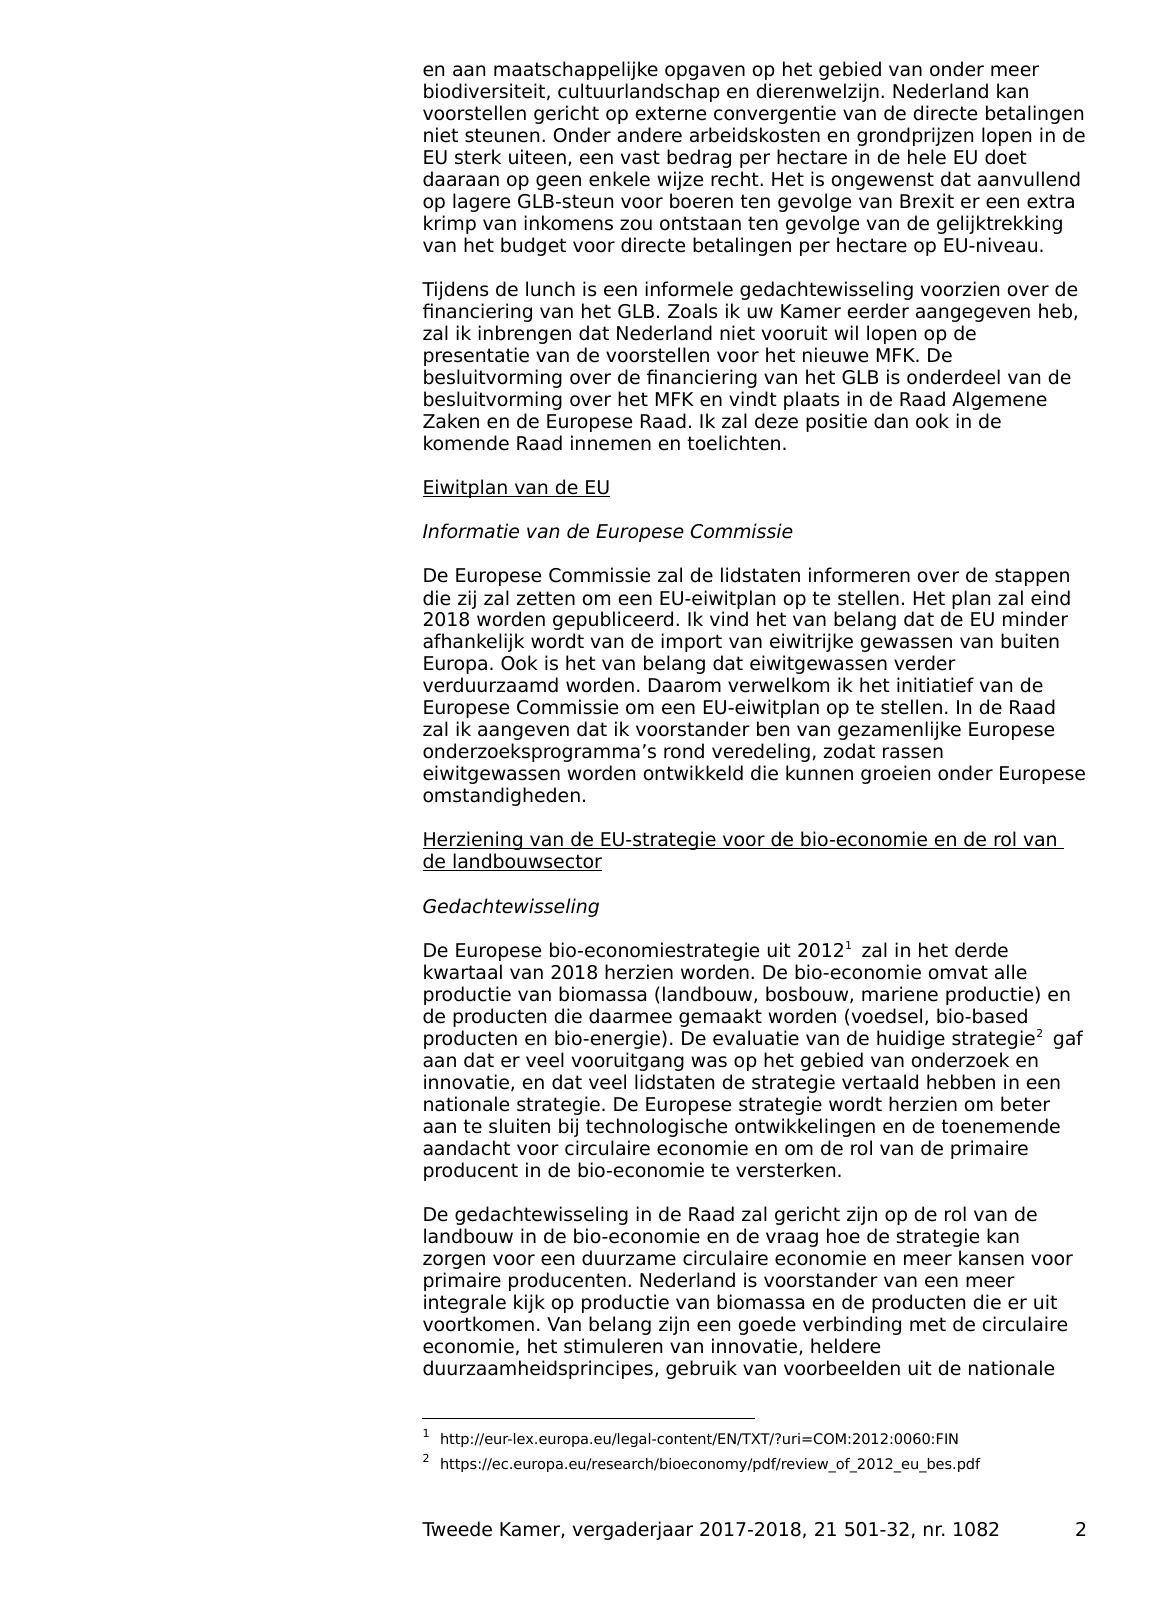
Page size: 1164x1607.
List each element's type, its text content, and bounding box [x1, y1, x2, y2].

text De gedachtewisseling in de Raad zal gericht zijn op de rol van de landbouw in de bio-economie en de vraag hoe de strategie kan zorgen voor een duurzame circulaire economie en meer kansen voor primaire producenten. Nederland is voorstander van een meer integrale kijk op productie van biomassa en de producten die er uit voortkomen. Van belang zijn een goede verbinding met de circulaire economie, het stimuleren van innovatie, heldere duurzaamheidsprincipes, gebruik van voorbeelden uit de nationale [422, 1204, 1087, 1379]
text Tijdens de lunch is een informele gedachtewisseling voorzien over de financiering van het GLB. Zoals ik uw Kamer eerder aangegeven heb, zal ik inbrengen dat Nederland niet vooruit wil lopen op de presentatie van de voorstellen voor het nieuwe MFK. De besluitvorming over de financiering van het GLB is onderdeel van de besluitvorming over het MFK en vindt plaats in de Raad Algemene Zaken en de Europese Raad. Ik zal deze positie dan ook in de komende Raad innemen en toelichten. [422, 279, 1087, 455]
subtitle Gedachtewisseling [422, 896, 1087, 917]
text https://ec.europa.eu/research/bioeconomy/pdf/review_of_2012_eu_bes.pdf [422, 1452, 1087, 1474]
text De Europese Commissie zal de lidstaten informeren over de stappen die zij zal zetten om een EU-eiwitplan op te stellen. Het plan zal eind 2018 worden gepubliceerd. Ik vind het van belang dat de EU minder afhankelijk wordt van de import van eiwitrijke gewassen van buiten Europa. Ook is het van belang dat eiwitgewassen verder verduurzaamd worden. Daarom verwelkom ik het initiatief van de Europese Commissie om een EU-eiwitplan op te stellen. In de Raad zal ik aangeven dat ik voorstander ben van gezamenlijke Europese onderzoeksprogramma’s rond veredeling, zodat rassen eiwitgewassen worden ontwikkeld die kunnen groeien onder Europese omstandigheden. [422, 565, 1087, 807]
subtitle Eiwitplan van de EU [422, 477, 1087, 499]
subtitle Herziening van de EU-strategie voor de bio-economie en de rol van de landbouwsector [422, 829, 1087, 873]
text en aan maatschappelijke opgaven op het gebied van onder meer biodiversiteit, cultuurlandschap en dierenwelzijn. Nederland kan voorstellen gericht op externe convergentie van de directe betalingen niet steunen. Onder andere arbeidskosten en grondprijzen lopen in de EU sterk uiteen, een vast bedrag per hectare in de hele EU doet daaraan op geen enkele wijze recht. Het is ongewenst dat aanvullend op lagere GLB-steun voor boeren ten gevolge van Brexit er een extra krimp van inkomens zou ontstaan ten gevolge van de gelijktrekking van het budget voor directe betalingen per hectare op EU-niveau. [422, 59, 1087, 257]
subtitle Informatie van de Europese Commissie [422, 521, 1087, 543]
text http://eur-lex.europa.eu/legal-content/EN/TXT/?uri=COM:2012:0060:FIN [422, 1427, 1087, 1449]
text De Europese bio-economiestrategie uit 2012 zal in het derde kwartaal van 2018 herzien worden. De bio-economie omvat alle productie van biomassa (landbouw, bosbouw, mariene productie) en de producten die daarmee gemaakt worden (voedsel, bio-based producten en bio-energie). De evaluatie van de huidige strategie gaf aan dat er veel vooruitgang was op het gebied van onderzoek en innovatie, en dat veel lidstaten de strategie vertaald hebben in een nationale strategie. De Europese strategie wordt herzien om beter aan te sluiten bij technologische ontwikkelingen en de toenemende aandacht voor circulaire economie en om de rol van de primaire producent in de bio-economie te versterken. [422, 940, 1087, 1181]
